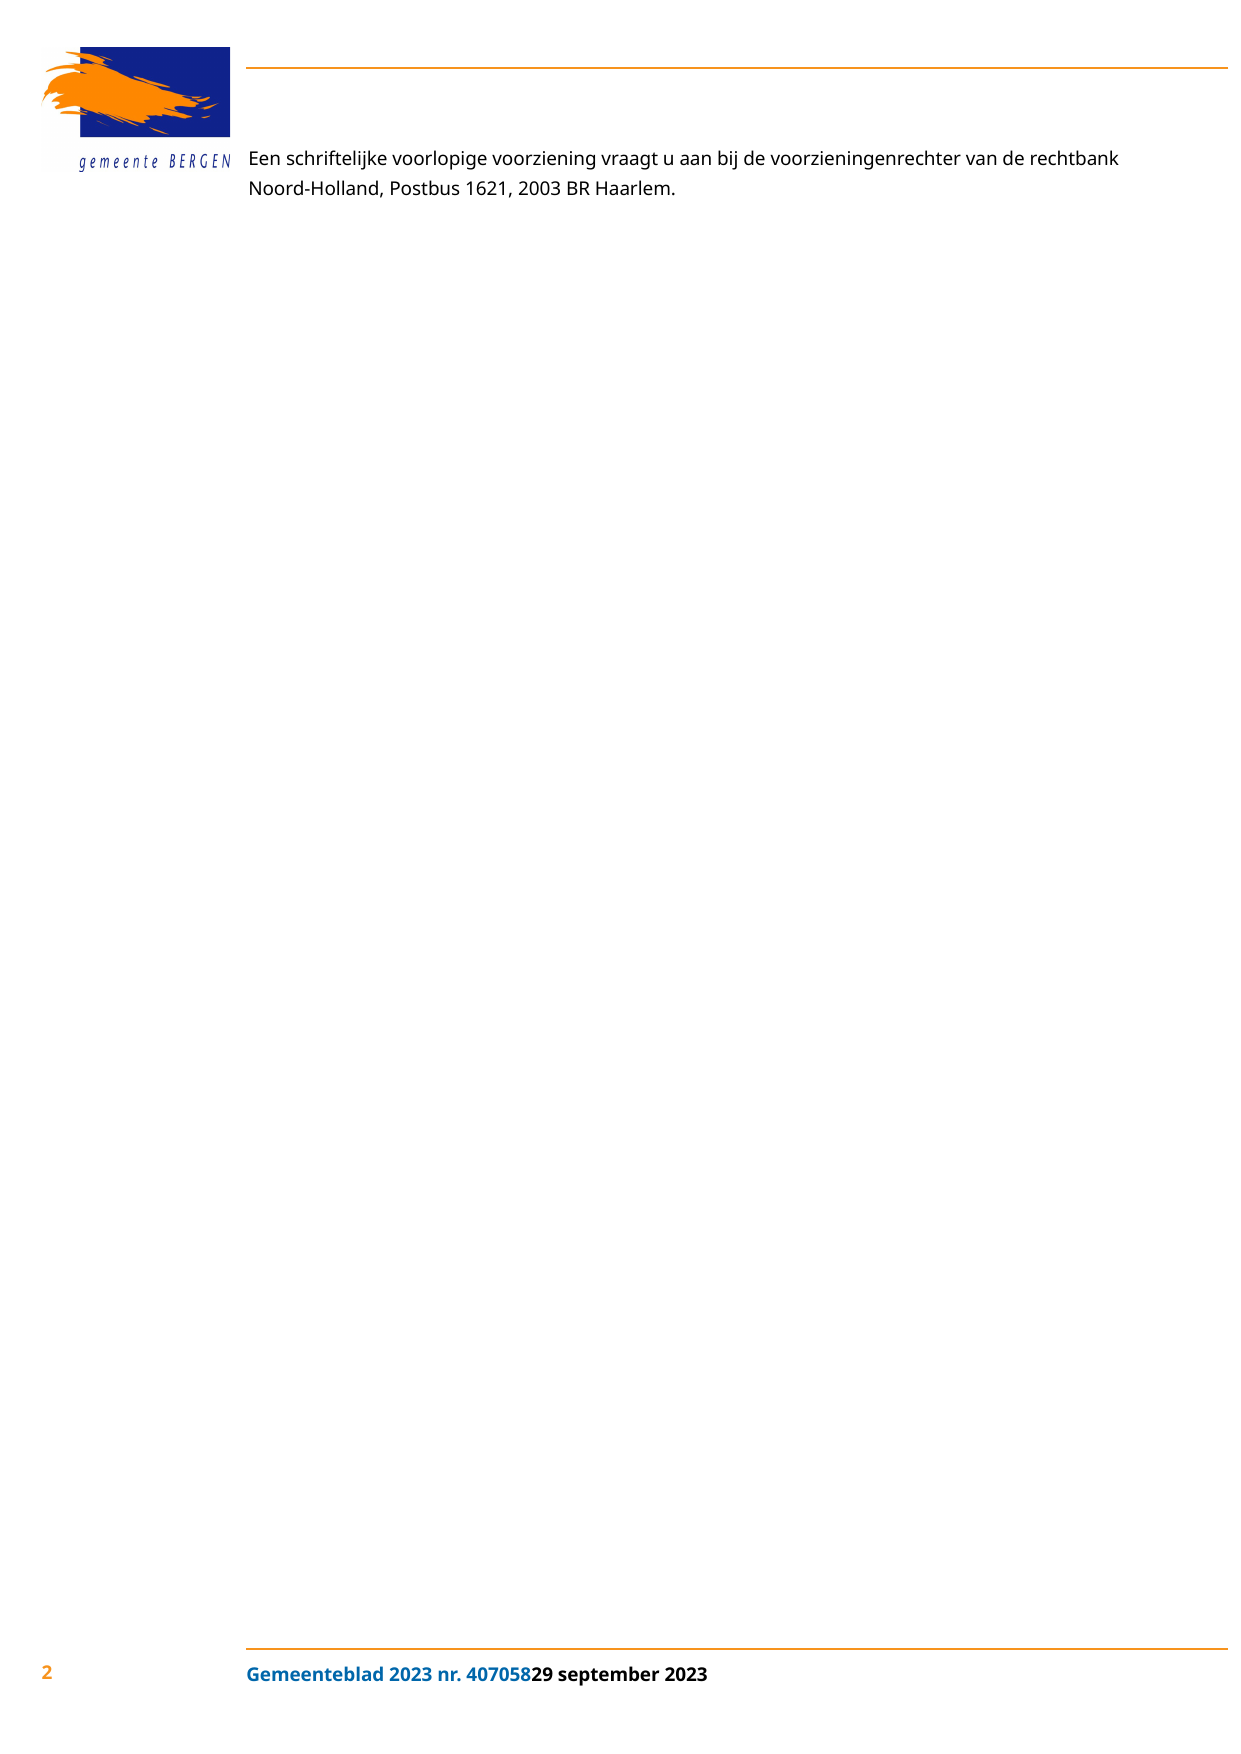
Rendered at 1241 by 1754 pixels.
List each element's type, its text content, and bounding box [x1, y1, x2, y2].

text Een schriftelijke voorlopige voorziening vraagt u aan bij de voorzieningenrechter van de rechtbank Noord-Holland, Postbus 1621, 2003 BR Haarlem. [248, 145, 1152, 201]
picture [41, 47, 231, 172]
